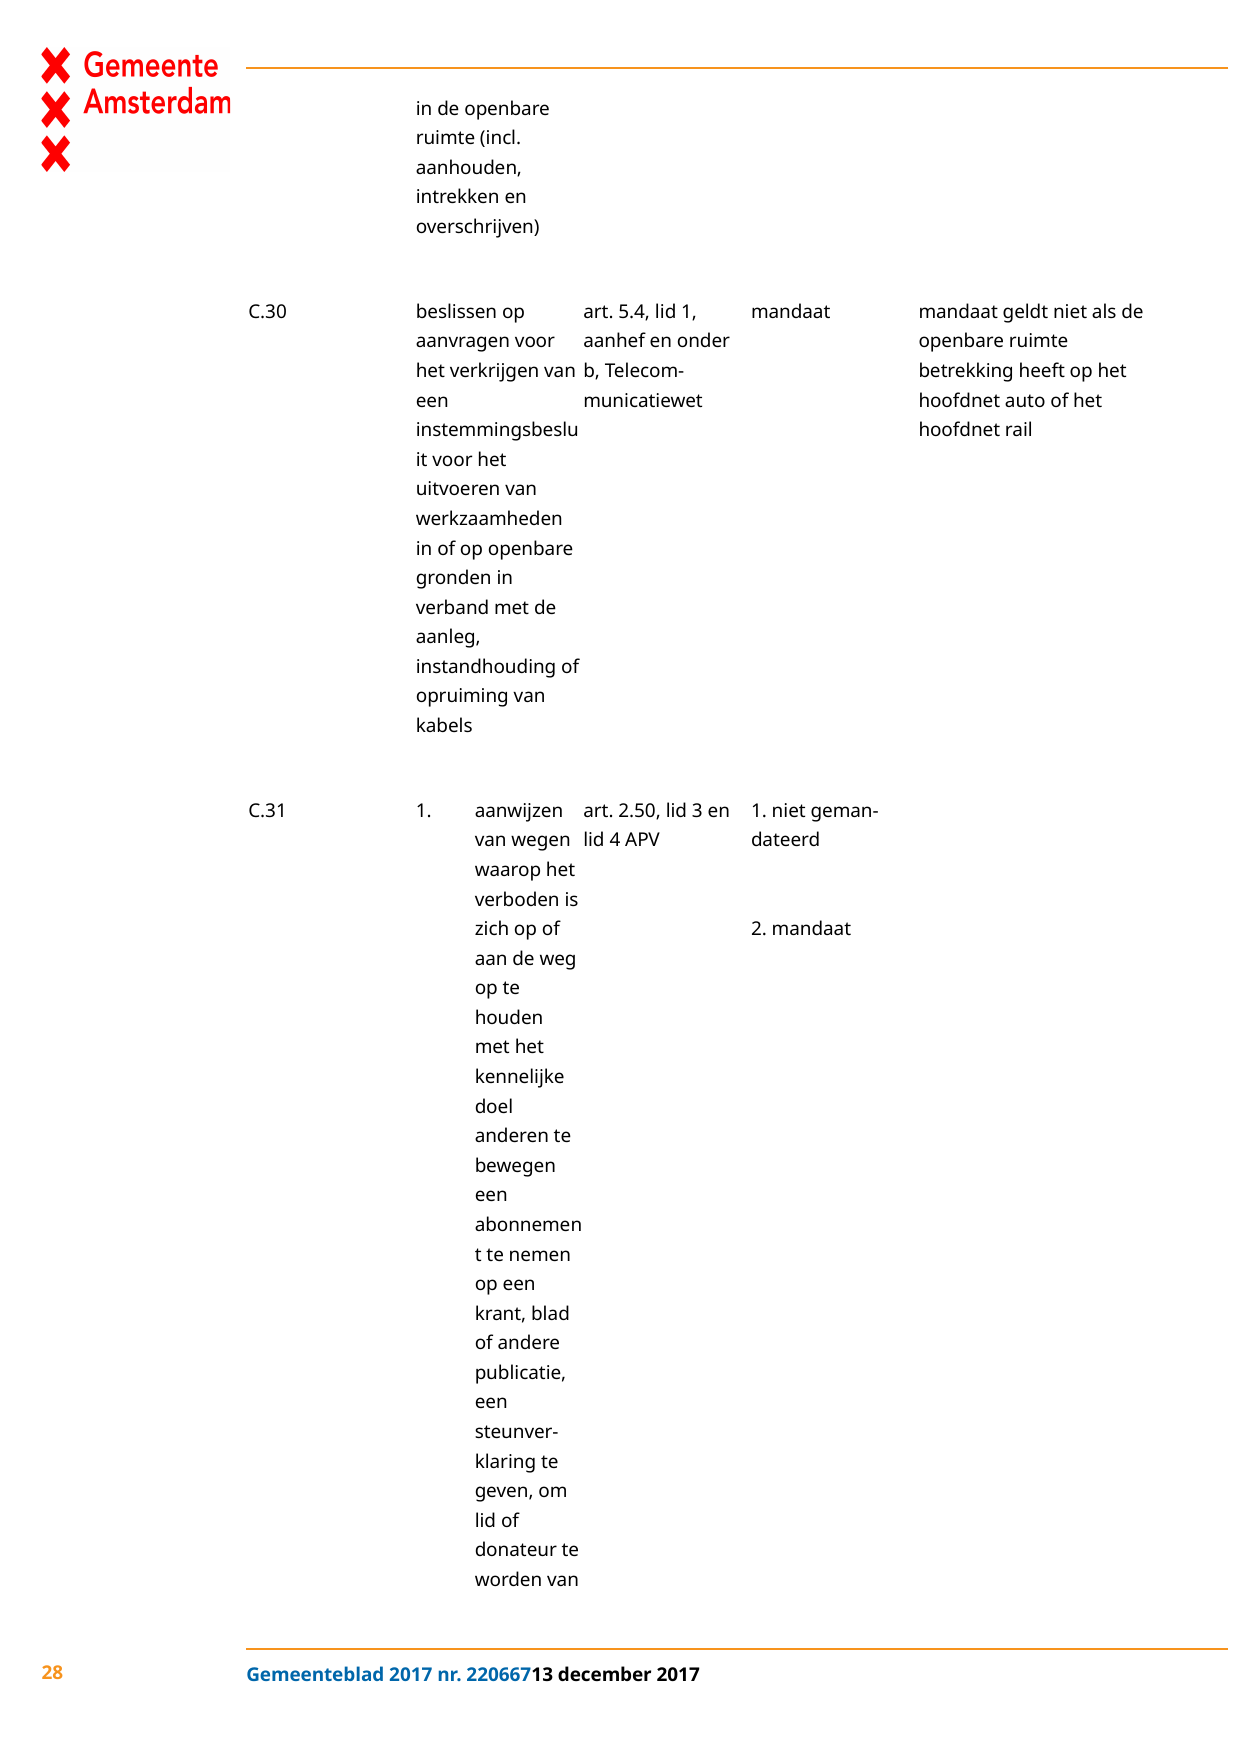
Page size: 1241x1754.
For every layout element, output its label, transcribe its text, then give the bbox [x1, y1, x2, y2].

table_cell 1. niet geman-dateerd 2. mandaat [751, 768, 918, 1592]
table_cell in de openbare ruimte (incl. aanhouden, intrekken en overschrijven) [416, 95, 583, 268]
table_cell C.30 [248, 269, 416, 767]
picture [41, 47, 231, 172]
table_cell [918, 768, 1152, 1592]
table_cell [248, 95, 416, 268]
table_cell art. 2.50, lid 3 en lid 4 APV [583, 768, 751, 1592]
table_cell [583, 95, 751, 268]
table_cell beslissen op aanvragen voor het verkrijgen van een instemmingsbesluit voor het uitvoeren van werkzaamheden in of op openbare gronden in verband met de aanleg, instandhouding of opruiming van kabels [416, 269, 583, 767]
table_cell mandaat geldt niet als de openbare ruimte betrekking heeft op het hoofdnet auto of het hoofdnet rail [918, 269, 1152, 767]
table_cell mandaat [751, 269, 918, 767]
table_cell art. 5.4, lid 1, aanhef en onder b, Telecom-municatiewet [583, 269, 751, 767]
table_cell aanwijzen van wegen waarop het verboden is zich op of aan de weg op te houden met het kennelijke doel anderen te bewegen een abonnement te nemen op een krant, blad of andere publicatie, een steunver-klaring te geven, om lid of donateur te worden van [416, 768, 583, 1592]
table_cell [751, 95, 918, 268]
table_cell C.31 [248, 768, 416, 1592]
table_cell [918, 95, 1152, 268]
